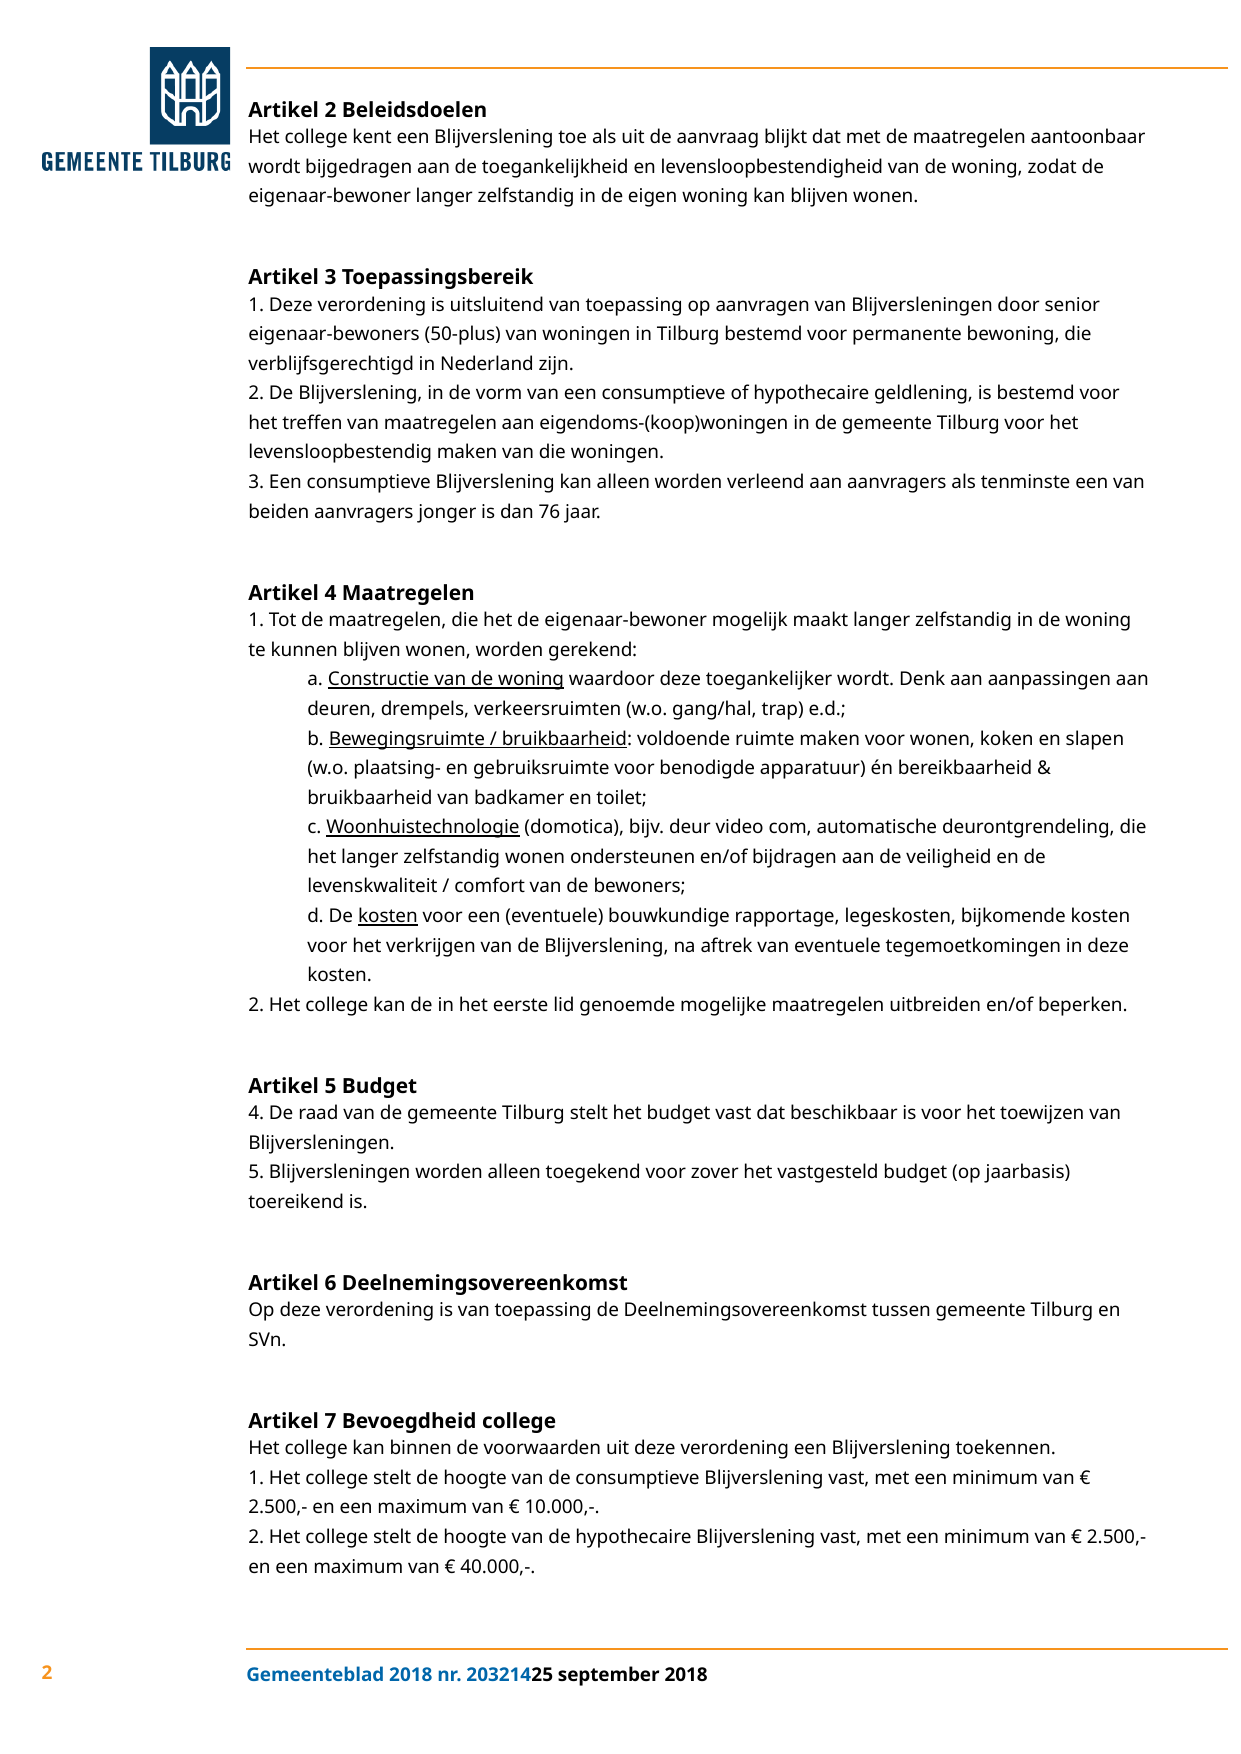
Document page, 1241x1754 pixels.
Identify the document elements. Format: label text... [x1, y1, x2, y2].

list a. Constructie van de woning waardoor deze toegankelijker wordt. Denk aan aanpassingen aan deuren, drempels, verkeersruimten (w.o. gang/hal, trap) e.d.; [248, 666, 1152, 721]
text Artikel 4 Maatregelen [248, 578, 1152, 606]
text Artikel 2 Beleidsdoelen [248, 95, 1152, 123]
text 5. Blijversleningen worden alleen toegekend voor zover het vastgesteld budget (op jaarbasis) toereikend is. [248, 1158, 1152, 1214]
text 1. Tot de maatregelen, die het de eigenaar-bewoner mogelijk maakt langer zelfstandig in de woning te kunnen blijven wonen, worden gerekend: [248, 606, 1152, 662]
text 1. Deze verordening is uitsluitend van toepassing op aanvragen van Blijversleningen door senior eigenaar-bewoners (50-plus) van woningen in Tilburg bestemd voor permanente bewoning, die verblijfsgerechtigd in Nederland zijn. [248, 291, 1152, 376]
list b. Bewegingsruimte / bruikbaarheid: voldoende ruimte maken voor wonen, koken en slapen (w.o. plaatsing- en gebruiksruimte voor benodigde apparatuur) én bereikbaarheid & bruikbaarheid van badkamer en toilet; [248, 725, 1152, 809]
text Het college kan binnen de voorwaarden uit deze verordening een Blijverslening toekennen. [248, 1434, 1152, 1460]
text Artikel 5 Budget [248, 1071, 1152, 1099]
text Artikel 7 Bevoegdheid college [248, 1406, 1152, 1434]
list d. De kosten voor een (eventuele) bouwkundige rapportage, legeskosten, bijkomende kosten voor het verkrijgen van de Blijverslening, na aftrek van eventuele tegemoetkomingen in deze kosten. [248, 902, 1152, 987]
text 3. Een consumptieve Blijverslening kan alleen worden verleend aan aanvragers als tenminste een van beiden aanvragers jonger is dan 76 jaar. [248, 468, 1152, 524]
text 1. Het college stelt de hoogte van de consumptieve Blijverslening vast, met een minimum van € 2.500,- en een maximum van € 10.000,-. [248, 1464, 1152, 1519]
text Het college kent een Blijverslening toe als uit de aanvraag blijkt dat met de maatregelen aantoonbaar wordt bijgedragen aan de toegankelijkheid en levensloopbestendigheid van de woning, zodat de eigenaar-bewoner langer zelfstandig in de eigen woning kan blijven wonen. [248, 123, 1152, 208]
text Artikel 6 Deelnemingsovereenkomst [248, 1268, 1152, 1297]
text 2. Het college kan de in het eerste lid genoemde mogelijke maatregelen uitbreiden en/of beperken. [248, 991, 1152, 1017]
text Artikel 3 Toepassingsbereik [248, 262, 1152, 291]
list c. Woonhuistechnologie (domotica), bijv. deur video com, automatische deurontgrendeling, die het langer zelfstandig wonen ondersteunen en/of bijdragen aan de veiligheid en de levenskwaliteit / comfort van de bewoners; [248, 813, 1152, 898]
picture [41, 47, 231, 172]
text 4. De raad van de gemeente Tilburg stelt het budget vast dat beschikbaar is voor het toewijzen van Blijversleningen. [248, 1099, 1152, 1155]
text 2. De Blijverslening, in de vorm van een consumptieve of hypothecaire geldlening, is bestemd voor het treffen van maatregelen aan eigendoms-(koop)woningen in de gemeente Tilburg voor het levensloopbestendig maken van die woningen. [248, 379, 1152, 464]
text 2. Het college stelt de hoogte van de hypothecaire Blijverslening vast, met een minimum van € 2.500,- en een maximum van € 40.000,-. [248, 1523, 1152, 1579]
text Op deze verordening is van toepassing de Deelnemingsovereenkomst tussen gemeente Tilburg en SVn. [248, 1297, 1152, 1352]
